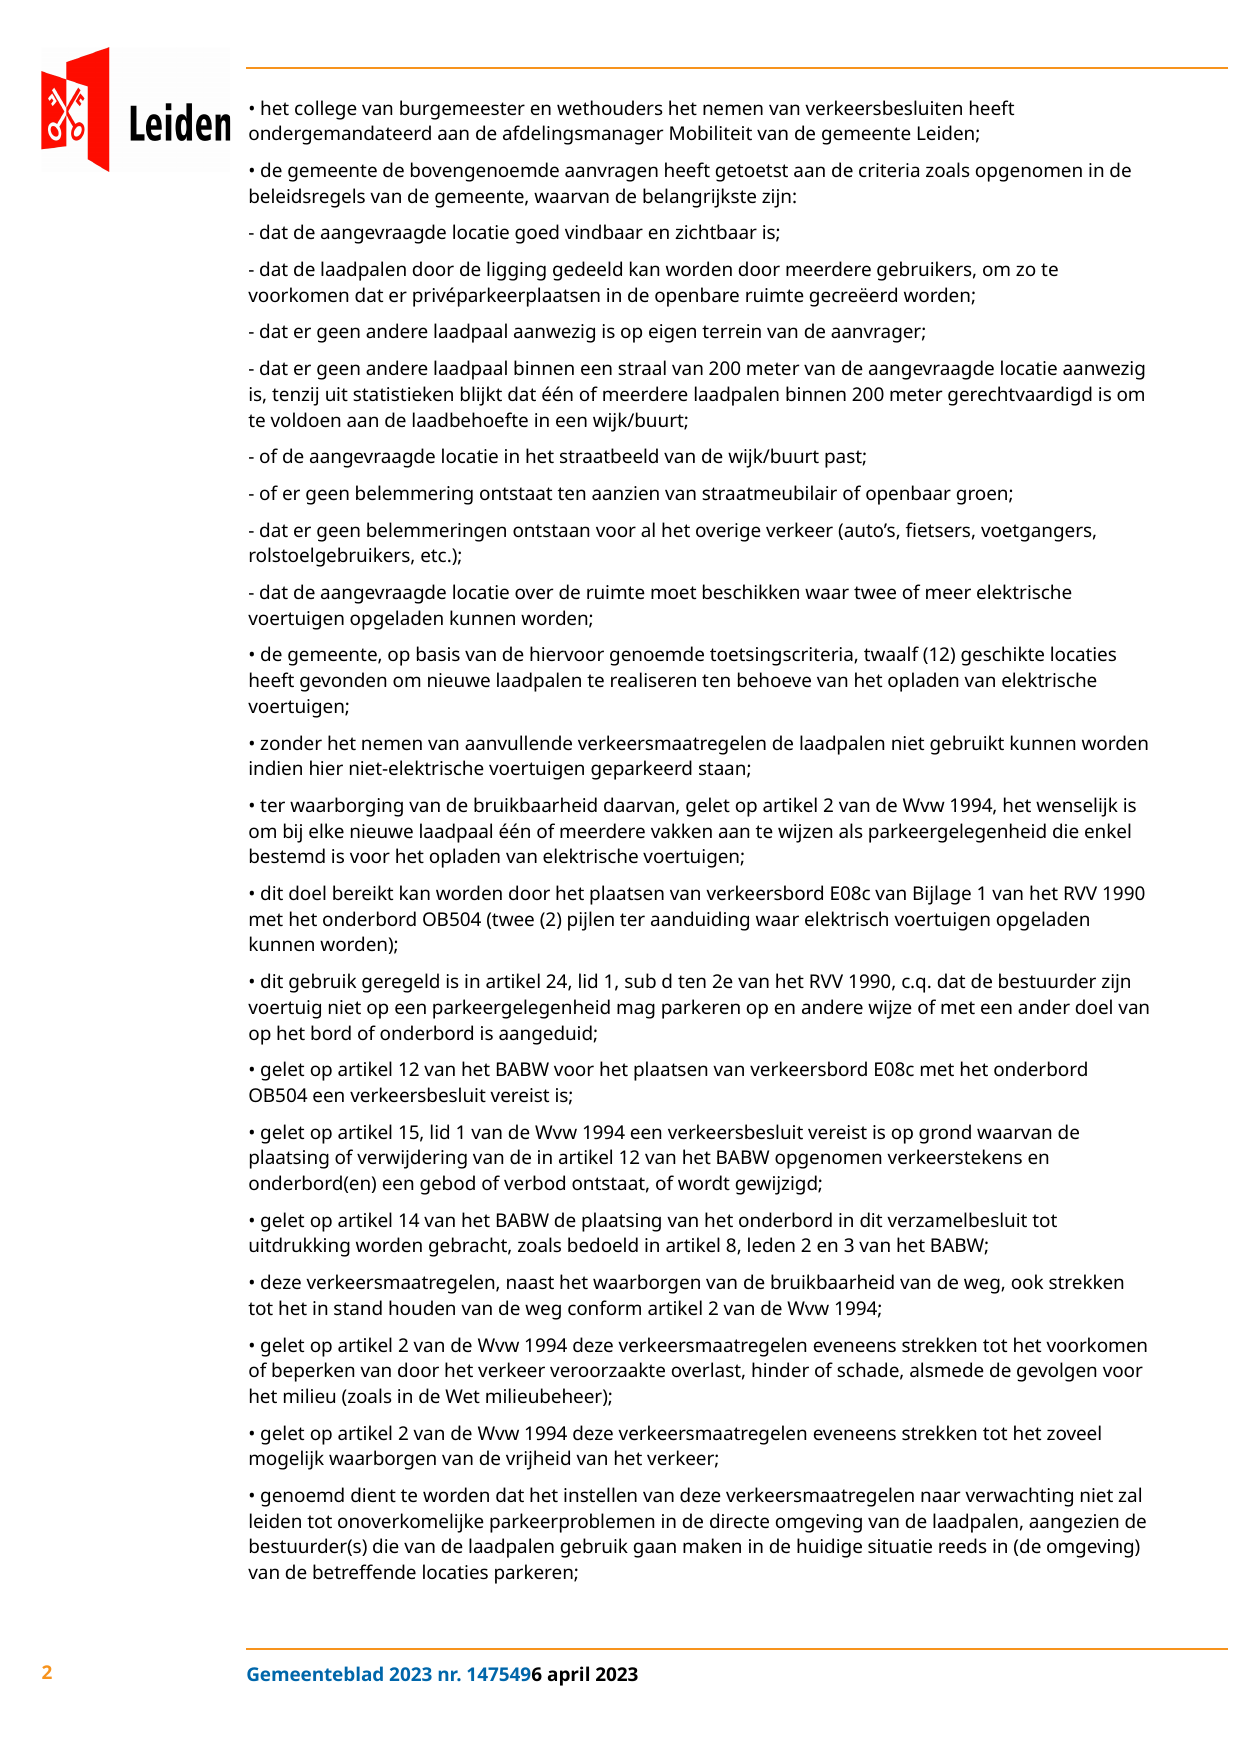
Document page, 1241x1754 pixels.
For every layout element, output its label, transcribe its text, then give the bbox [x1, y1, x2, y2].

text - dat er geen andere laadpaal binnen een straal van 200 meter van de aangevraagde locatie aanwezig is, tenzij uit statistieken blijkt dat één of meerdere laadpalen binnen 200 meter gerechtvaardigd is om te voldoen aan de laadbehoefte in een wijk/buurt; [248, 355, 1152, 432]
text - dat de aangevraagde locatie over de ruimte moet beschikken waar twee of meer elektrische voertuigen opgeladen kunnen worden; [248, 579, 1152, 631]
text • deze verkeersmaatregelen, naast het waarborgen van de bruikbaarheid van de weg, ook strekken tot het in stand houden van de weg conform artikel 2 van de Wvw 1994; [248, 1269, 1152, 1321]
text • de gemeente, op basis van de hiervoor genoemde toetsingscriteria, twaalf (12) geschikte locaties heeft gevonden om nieuwe laadpalen te realiseren ten behoeve van het opladen van elektrische voertuigen; [248, 642, 1152, 719]
text • gelet op artikel 12 van het BABW voor het plaatsen van verkeersbord E08c met het onderbord OB504 een verkeersbesluit vereist is; [248, 1056, 1152, 1108]
text • gelet op artikel 2 van de Wvw 1994 deze verkeersmaatregelen eveneens strekken tot het voorkomen of beperken van door het verkeer veroorzaakte overlast, hinder of schade, alsmede de gevolgen voor het milieu (zoals in de Wet milieubeheer); [248, 1332, 1152, 1409]
text - dat er geen andere laadpaal aanwezig is op eigen terrein van de aanvrager; [248, 319, 1152, 344]
text • dit doel bereikt kan worden door het plaatsen van verkeersbord E08c van Bijlage 1 van het RVV 1990 met het onderbord OB504 (twee (2) pijlen ter aanduiding waar elektrisch voertuigen opgeladen kunnen worden); [248, 880, 1152, 957]
text • het college van burgemeester en wethouders het nemen van verkeersbesluiten heeft ondergemandateerd aan de afdelingsmanager Mobiliteit van de gemeente Leiden; [248, 95, 1152, 146]
text • gelet op artikel 2 van de Wvw 1994 deze verkeersmaatregelen eveneens strekken tot het zoveel mogelijk waarborgen van de vrijheid van het verkeer; [248, 1420, 1152, 1471]
text • gelet op artikel 14 van het BABW de plaatsing van het onderbord in dit verzamelbesluit tot uitdrukking worden gebracht, zoals bedoeld in artikel 8, leden 2 en 3 van het BABW; [248, 1207, 1152, 1258]
text • zonder het nemen van aanvullende verkeersmaatregelen de laadpalen niet gebruikt kunnen worden indien hier niet-elektrische voertuigen geparkeerd staan; [248, 730, 1152, 781]
text • de gemeente de bovengenoemde aanvragen heeft getoetst aan de criteria zoals opgenomen in de beleidsregels van de gemeente, waarvan de belangrijkste zijn: [248, 157, 1152, 209]
text - of de aangevraagde locatie in het straatbeeld van de wijk/buurt past; [248, 443, 1152, 469]
text • genoemd dient te worden dat het instellen van deze verkeersmaatregelen naar verwachting niet zal leiden tot onoverkomelijke parkeerproblemen in de directe omgeving van de laadpalen, aangezien de bestuurder(s) die van de laadpalen gebruik gaan maken in de huidige situatie reeds in (de omgeving) van de betreffende locaties parkeren; [248, 1482, 1152, 1585]
text • gelet op artikel 15, lid 1 van de Wvw 1994 een verkeersbesluit vereist is op grond waarvan de plaatsing of verwijdering van de in artikel 12 van het BABW opgenomen verkeerstekens en onderbord(en) een gebod of verbod ontstaat, of wordt gewijzigd; [248, 1119, 1152, 1196]
text - of er geen belemmering ontstaat ten aanzien van straatmeubilair of openbaar groen; [248, 480, 1152, 506]
text • ter waarborging van de bruikbaarheid daarvan, gelet op artikel 2 van de Wvw 1994, het wenselijk is om bij elke nieuwe laadpaal één of meerdere vakken aan te wijzen als parkeergelegenheid die enkel bestemd is voor het opladen van elektrische voertuigen; [248, 792, 1152, 869]
text - dat er geen belemmeringen ontstaan voor al het overige verkeer (auto’s, fietsers, voetgangers, rolstoelgebruikers, etc.); [248, 517, 1152, 568]
text - dat de laadpalen door de ligging gedeeld kan worden door meerdere gebruikers, om zo te voorkomen dat er privéparkeerplaatsen in de openbare ruimte gecreëerd worden; [248, 256, 1152, 308]
text • dit gebruik geregeld is in artikel 24, lid 1, sub d ten 2e van het RVV 1990, c.q. dat de bestuurder zijn voertuig niet op een parkeergelegenheid mag parkeren op en andere wijze of met een ander doel van op het bord of onderbord is aangeduid; [248, 968, 1152, 1046]
text - dat de aangevraagde locatie goed vindbaar en zichtbaar is; [248, 219, 1152, 245]
picture [41, 47, 231, 172]
